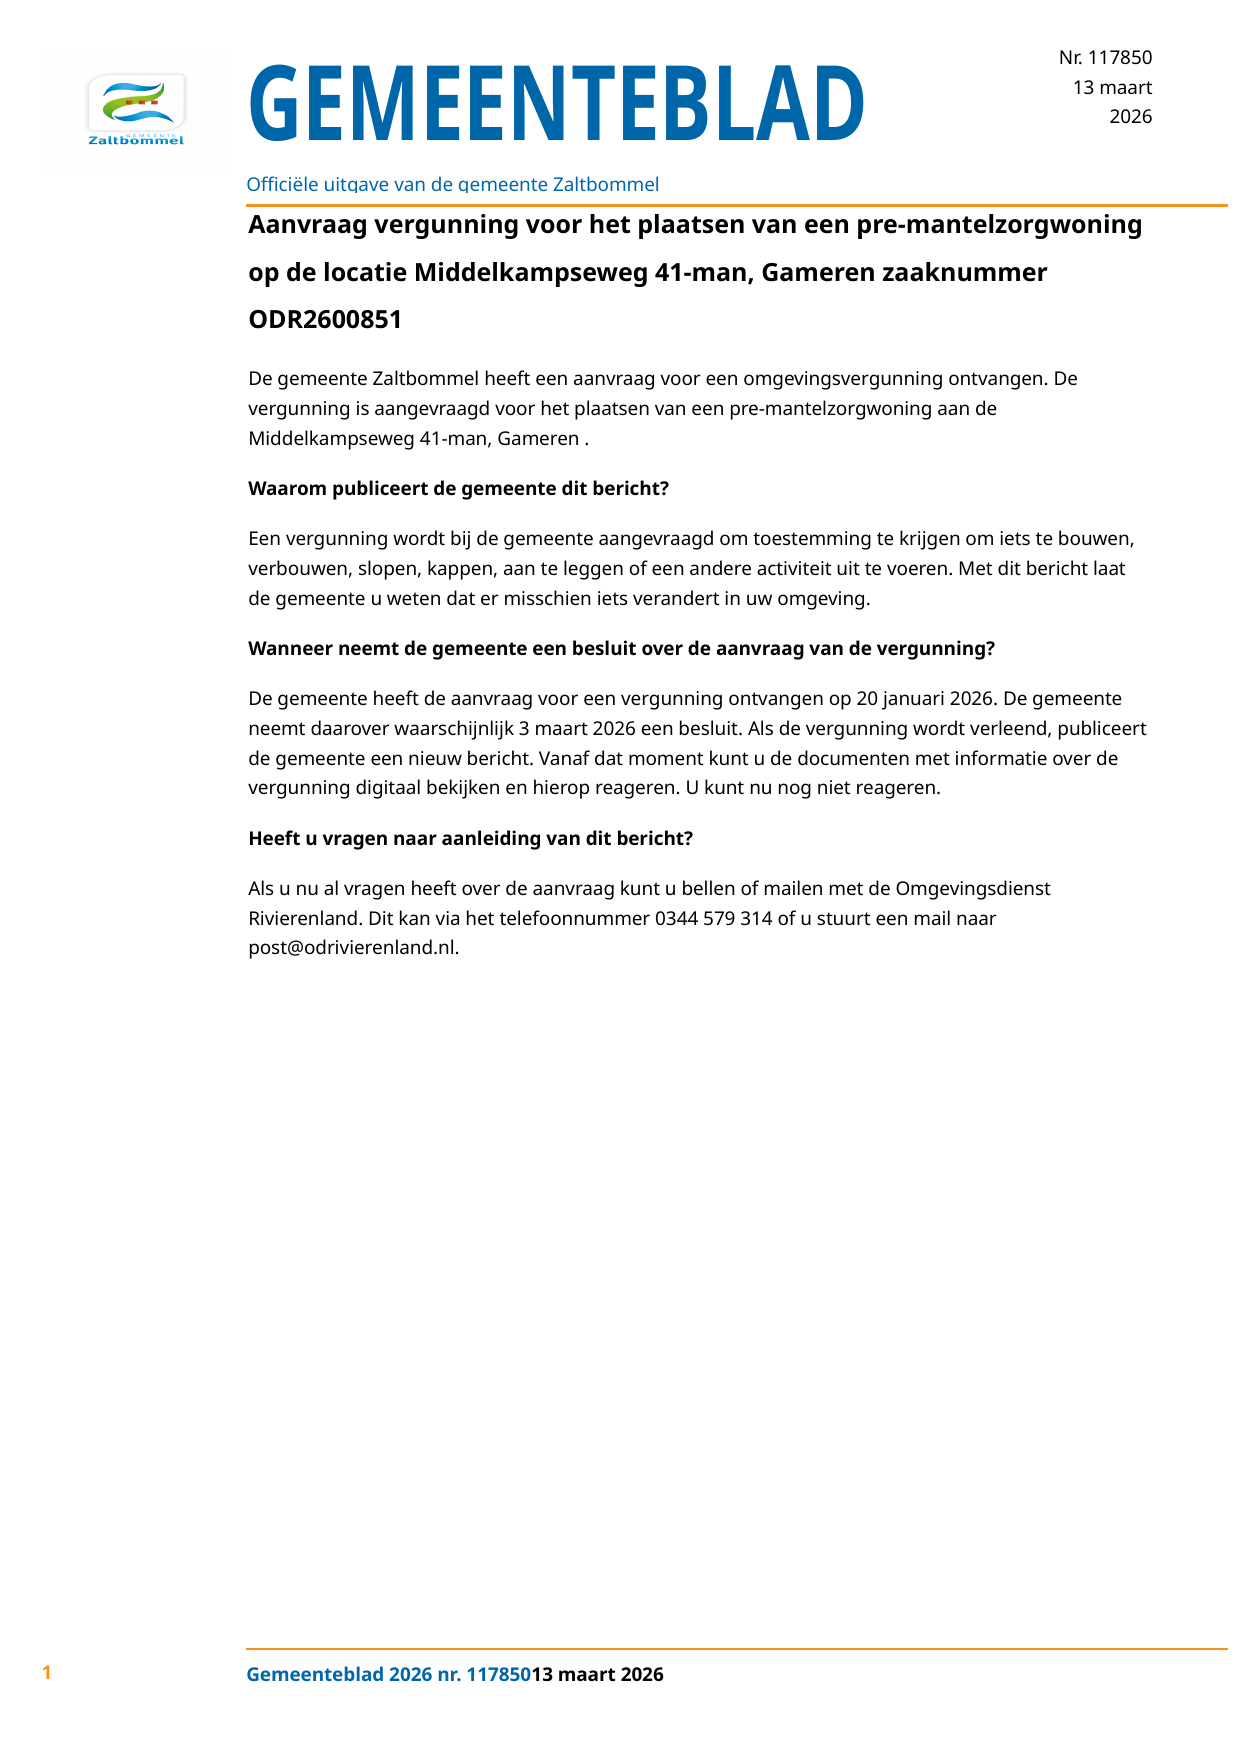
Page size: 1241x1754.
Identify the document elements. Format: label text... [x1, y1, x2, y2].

text Waarom publiceert de gemeente dit bericht? [248, 475, 1152, 501]
text Heeft u vragen naar aanleiding van dit bericht? [248, 825, 1152, 850]
text De gemeente Zaltbommel heeft een aanvraag voor een omgevingsvergunning ontvangen. De vergunning is aangevraagd voor het plaatsen van een pre-mantelzorgwoning aan de Middelkampseweg 41-man, Gameren . [248, 366, 1152, 450]
picture [41, 47, 231, 172]
text Wanneer neemt de gemeente een besluit over de aanvraag van de vergunning? [248, 635, 1152, 661]
text Aanvraag vergunning voor het plaatsen van een pre-mantelzorgwoning op de locatie Middelkampseweg 41-man, Gameren zaaknummer ODR2600851 [248, 207, 1152, 336]
text Als u nu al vragen heeft over de aanvraag kunt u bellen of mailen met de Omgevingsdienst Rivierenland. Dit kan via het telefoonnummer 0344 579 314 of u stuurt een mail naar post@odrivierenland.nl. [248, 875, 1152, 960]
text De gemeente heeft de aanvraag voor een vergunning ontvangen op 20 januari 2026. De gemeente neemt daarover waarschijnlijk 3 maart 2026 een besluit. Als de vergunning wordt verleend, publiceert de gemeente een nieuw bericht. Vanaf dat moment kunt u de documenten met informatie over de vergunning digitaal bekijken en hierop reageren. U kunt nu nog niet reageren. [248, 686, 1152, 800]
text Een vergunning wordt bij de gemeente aangevraagd om toestemming te krijgen om iets te bouwen, verbouwen, slopen, kappen, aan te leggen of een andere activiteit uit te voeren. Met dit bericht laat de gemeente u weten dat er misschien iets verandert in uw omgeving. [248, 526, 1152, 610]
